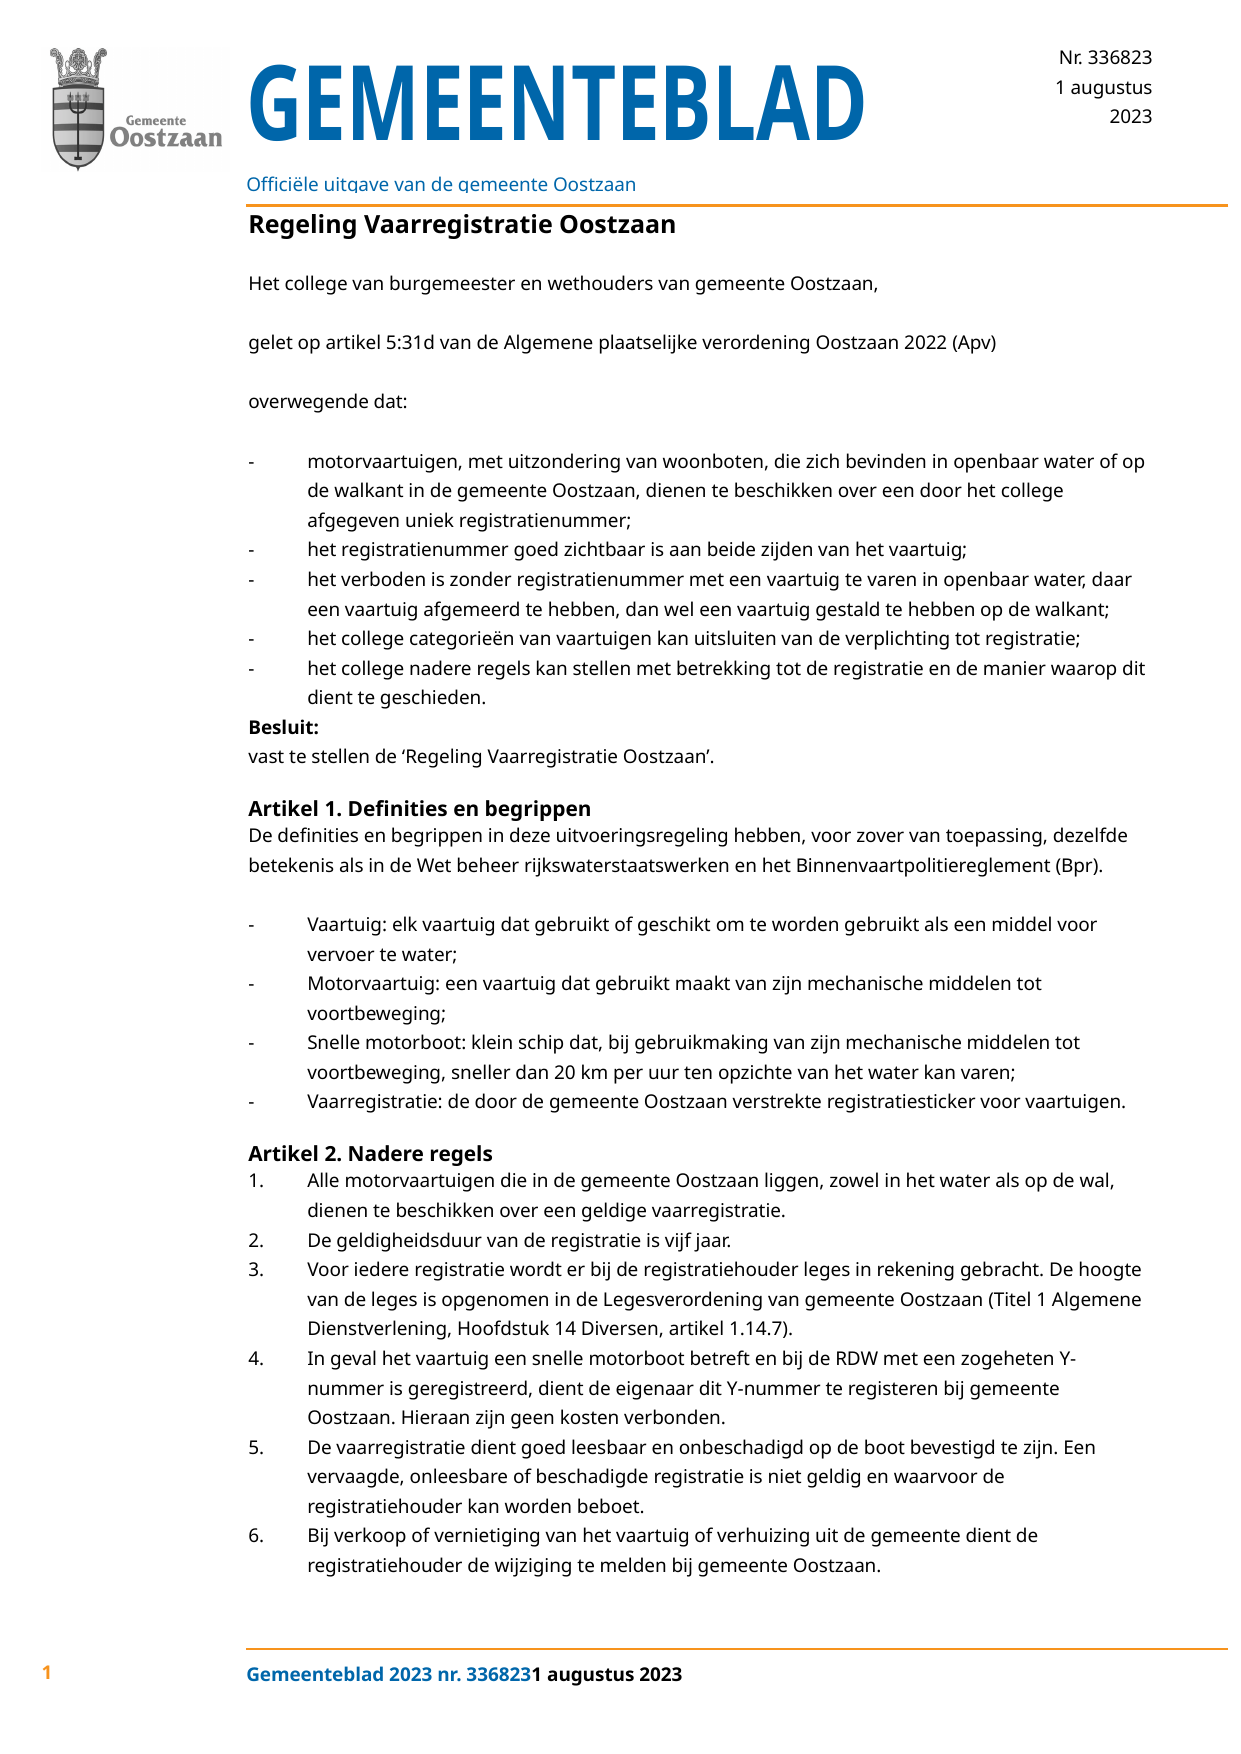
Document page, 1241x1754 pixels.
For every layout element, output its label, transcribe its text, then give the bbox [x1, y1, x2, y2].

list Vaarregistratie: de door de gemeente Oostzaan verstrekte registratiesticker voor vaartuigen. [248, 1089, 1152, 1114]
list het college categorieën van vaartuigen kan uitsluiten van de verplichting tot registratie; [248, 625, 1152, 651]
text De definities en begrippen in deze uitvoeringsregeling hebben, voor zover van toepassing, dezelfde betekenis als in de Wet beheer rijkswaterstaatswerken en het Binnenvaartpolitiereglement (Bpr). [248, 822, 1152, 878]
list Motorvaartuig: een vaartuig dat gebruikt maakt van zijn mechanische middelen tot voortbeweging; [248, 970, 1152, 1026]
text vast te stellen de ‘Regeling Vaarregistratie Oostzaan’. [248, 744, 1152, 769]
text Het college van burgemeester en wethouders van gemeente Oostzaan, [248, 270, 1152, 296]
list Alle motorvaartuigen die in de gemeente Oostzaan liggen, zowel in het water als op de wal, dienen te beschikken over een geldige vaarregistratie. [248, 1168, 1152, 1223]
text Besluit: [248, 714, 1152, 740]
list In geval het vaartuig een snelle motorboot betreft en bij de RDW met een zogeheten Y-nummer is geregistreerd, dient de eigenaar dit Y-nummer te registeren bij gemeente Oostzaan. Hieraan zijn geen kosten verbonden. [248, 1345, 1152, 1430]
text Artikel 2. Nadere regels [248, 1139, 1152, 1168]
list Vaartuig: elk vaartuig dat gebruikt of geschikt om te worden gebruikt als een middel voor vervoer te water; [248, 911, 1152, 967]
text gelet op artikel 5:31d van de Algemene plaatselijke verordening Oostzaan 2022 (Apv) [248, 329, 1152, 355]
list Bij verkoop of vernietiging van het vaartuig of verhuizing uit de gemeente dient de registratiehouder de wijziging te melden bij gemeente Oostzaan. [248, 1523, 1152, 1578]
list het verboden is zonder registratienummer met een vaartuig te varen in openbaar water, daar een vaartuig afgemeerd te hebben, dan wel een vaartuig gestald te hebben op de walkant; [248, 566, 1152, 621]
text overwegende dat: [248, 389, 1152, 414]
picture [41, 47, 231, 172]
text Regeling Vaarregistratie Oostzaan [248, 207, 1152, 241]
list Snelle motorboot: klein schip dat, bij gebruikmaking van zijn mechanische middelen tot voortbeweging, sneller dan 20 km per uur ten opzichte van het water kan varen; [248, 1029, 1152, 1085]
list Voor iedere registratie wordt er bij de registratiehouder leges in rekening gebracht. De hoogte van de leges is opgenomen in de Legesverordening van gemeente Oostzaan (Titel 1 Algemene Dienstverlening, Hoofdstuk 14 Diversen, artikel 1.14.7). [248, 1256, 1152, 1341]
text Artikel 1. Definities en begrippen [248, 794, 1152, 822]
list De geldigheidsduur van de registratie is vijf jaar. [248, 1227, 1152, 1252]
list motorvaartuigen, met uitzondering van woonboten, die zich bevinden in openbaar water of op de walkant in de gemeente Oostzaan, dienen te beschikken over een door het college afgegeven uniek registratienummer; [248, 448, 1152, 533]
list De vaarregistratie dient goed leesbaar en onbeschadigd op de boot bevestigd te zijn. Een vervaagde, onleesbare of beschadigde registratie is niet geldig en waarvoor de registratiehouder kan worden beboet. [248, 1434, 1152, 1519]
list het college nadere regels kan stellen met betrekking tot de registratie en de manier waarop dit dient te geschieden. [248, 655, 1152, 710]
list het registratienummer goed zichtbaar is aan beide zijden van het vaartuig; [248, 537, 1152, 562]
